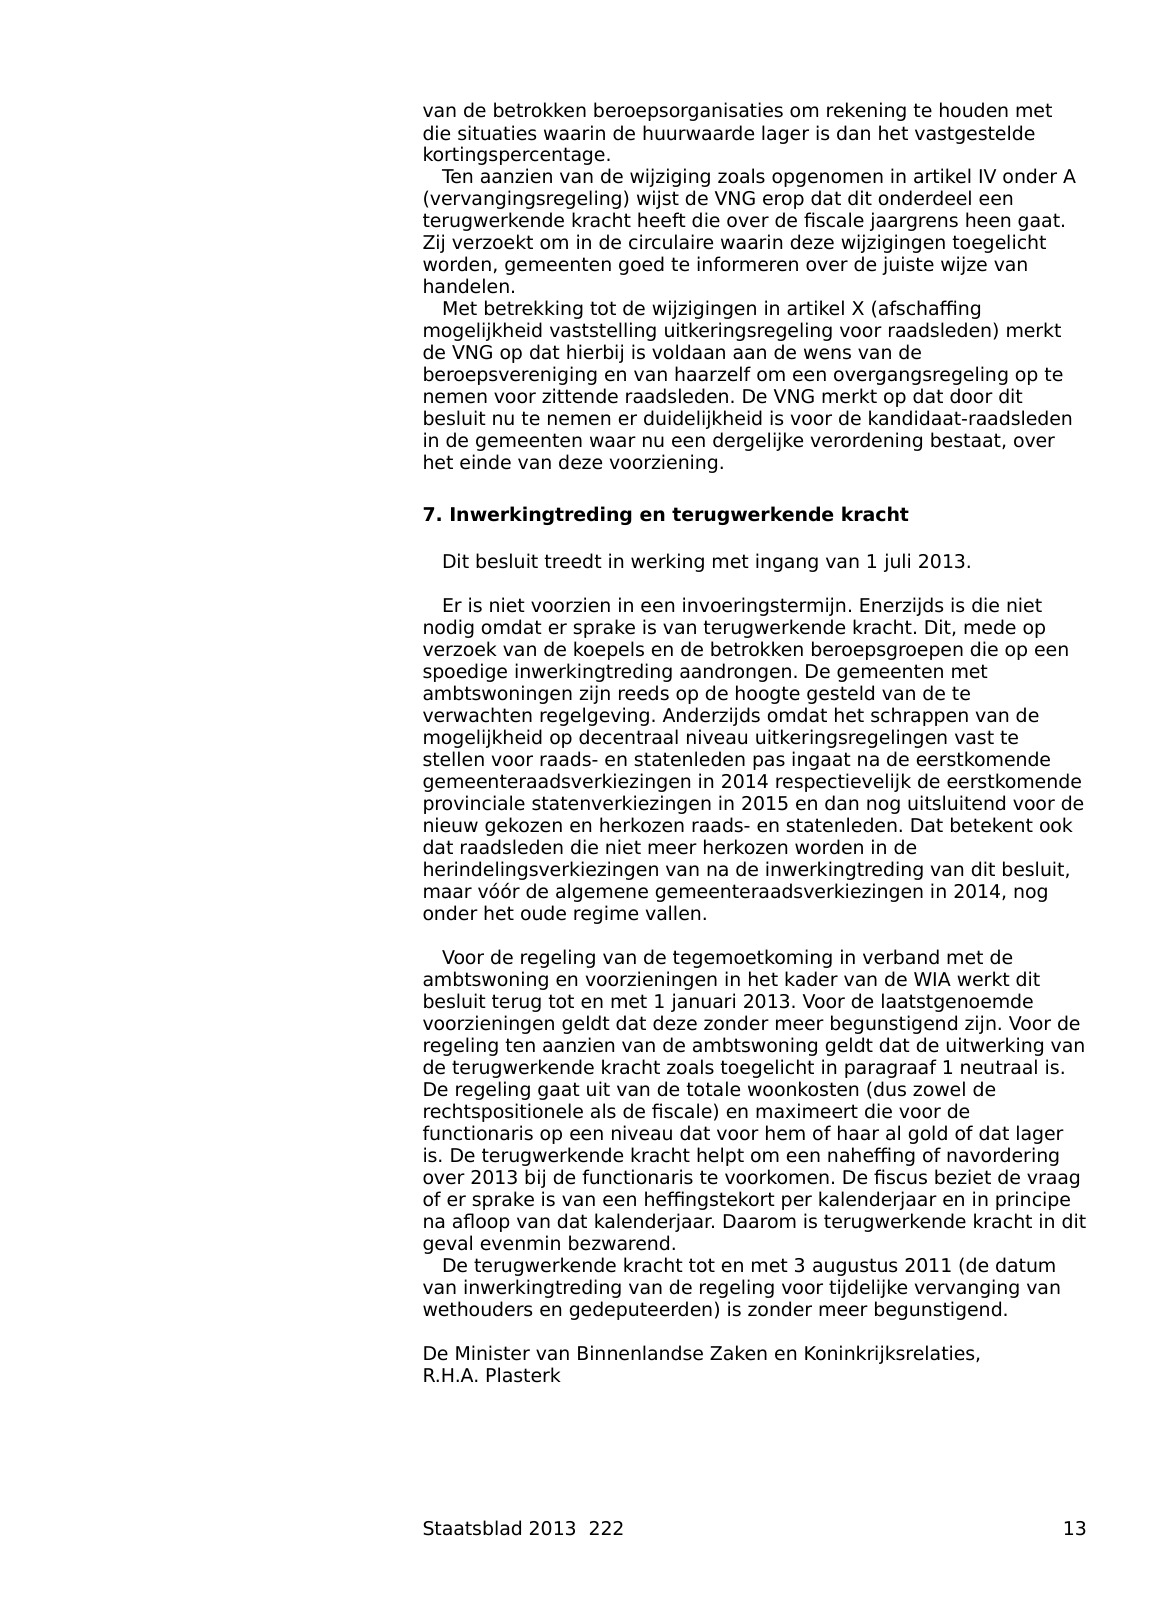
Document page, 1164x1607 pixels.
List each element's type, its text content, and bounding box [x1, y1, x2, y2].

text Ten aanzien van de wijziging zoals opgenomen in artikel IV onder A (vervangingsregeling) wijst de VNG erop dat dit onderdeel een terugwerkende kracht heeft die over de fiscale jaargrens heen gaat. Zij verzoekt om in de circulaire waarin deze wijzigingen toegelicht worden, gemeenten goed te informeren over de juiste wijze van handelen. [422, 166, 1087, 298]
text De terugwerkende kracht tot en met 3 augustus 2011 (de datum van inwerkingtreding van de regeling voor tijdelijke vervanging van wethouders en gedeputeerden) is zonder meer begunstigend. [422, 1255, 1087, 1321]
text van de betrokken beroepsorganisaties om rekening te houden met die situaties waarin de huurwaarde lager is dan het vastgestelde kortingspercentage. [422, 100, 1087, 166]
text Voor de regeling van de tegemoetkoming in verband met de ambtswoning en voorzieningen in het kader van de WIA werkt dit besluit terug tot en met 1 januari 2013. Voor de laatstgenoemde voorzieningen geldt dat deze zonder meer begunstigend zijn. Voor de regeling ten aanzien van de ambtswoning geldt dat de uitwerking van de terugwerkende kracht zoals toegelicht in paragraaf 1 neutraal is. De regeling gaat uit van de totale woonkosten (dus zowel de rechtspositionele als de fiscale) en maximeert die voor de functionaris op een niveau dat voor hem of haar al gold of dat lager is. De terugwerkende kracht helpt om een naheffing of navordering over 2013 bij de functionaris te voorkomen. De fiscus beziet de vraag of er sprake is van een heffingstekort per kalenderjaar en in principe na afloop van dat kalenderjaar. Daarom is terugwerkende kracht in dit geval evenmin bezwarend. [422, 947, 1087, 1255]
subtitle 7. Inwerkingtreding en terugwerkende kracht [422, 504, 1087, 526]
text De Minister van Binnenlandse Zaken en Koninkrijksrelaties, R.H.A. Plasterk [422, 1343, 1087, 1387]
text Er is niet voorzien in een invoeringstermijn. Enerzijds is die niet nodig omdat er sprake is van terugwerkende kracht. Dit, mede op verzoek van de koepels en de betrokken beroepsgroepen die op een spoedige inwerkingtreding aandrongen. De gemeenten met ambtswoningen zijn reeds op de hoogte gesteld van de te verwachten regelgeving. Anderzijds omdat het schrappen van de mogelijkheid op decentraal niveau uitkeringsregelingen vast te stellen voor raads- en statenleden pas ingaat na de eerstkomende gemeenteraadsverkiezingen in 2014 respectievelijk de eerstkomende provinciale statenverkiezingen in 2015 en dan nog uitsluitend voor de nieuw gekozen en herkozen raads- en statenleden. Dat betekent ook dat raadsleden die niet meer herkozen worden in de herindelingsverkiezingen van na de inwerkingtreding van dit besluit, maar vóór de algemene gemeenteraadsverkiezingen in 2014, nog onder het oude regime vallen. [422, 595, 1087, 925]
text Met betrekking tot de wijzigingen in artikel X (afschaffing mogelijkheid vaststelling uitkeringsregeling voor raadsleden) merkt de VNG op dat hierbij is voldaan aan de wens van de beroepsvereniging en van haarzelf om een overgangsregeling op te nemen voor zittende raadsleden. De VNG merkt op dat door dit besluit nu te nemen er duidelijkheid is voor de kandidaat-raadsleden in de gemeenten waar nu een dergelijke verordening bestaat, over het einde van deze voorziening. [422, 298, 1087, 474]
text Dit besluit treedt in werking met ingang van 1 juli 2013. [422, 551, 1087, 573]
